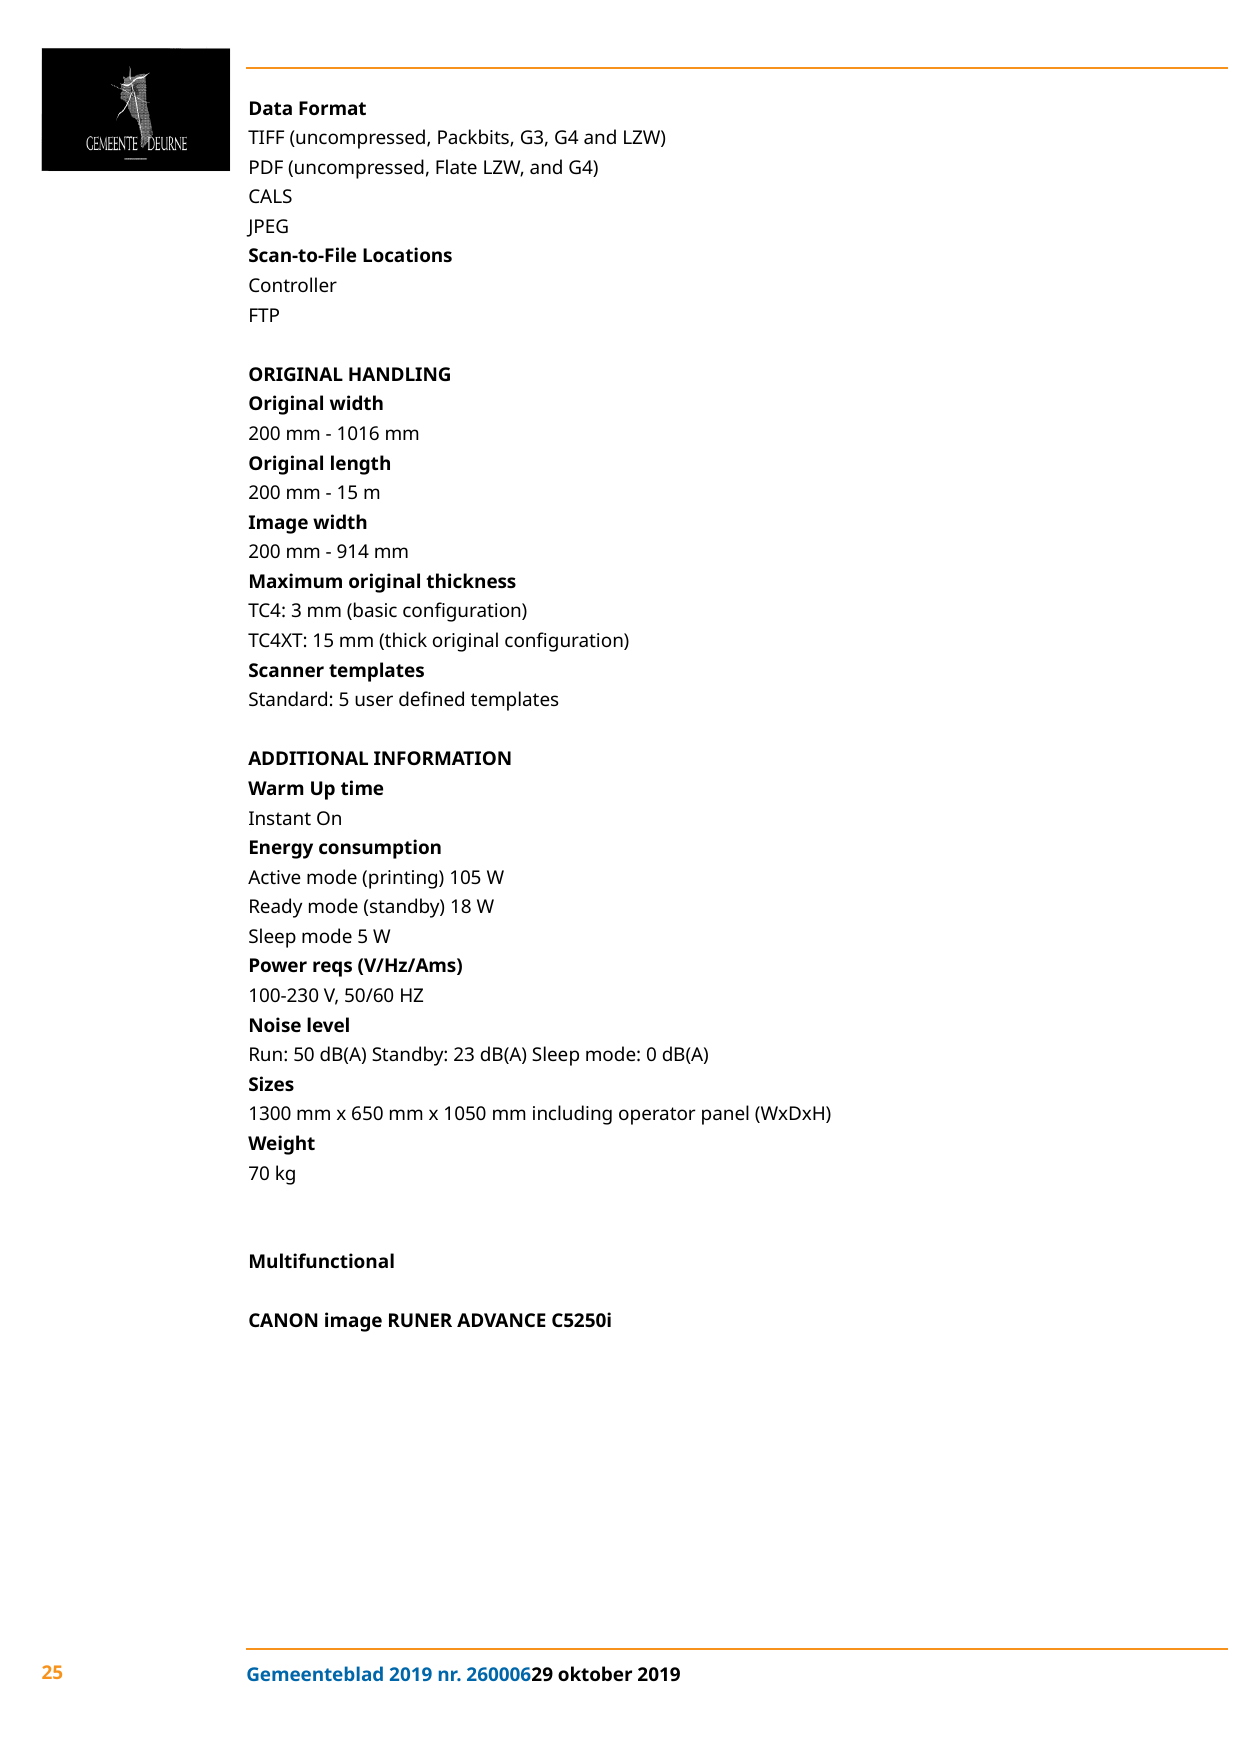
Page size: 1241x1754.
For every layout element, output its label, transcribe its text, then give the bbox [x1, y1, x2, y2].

text ADDITIONAL INFORMATION [248, 746, 1152, 771]
picture [41, 47, 231, 172]
text Original width [248, 391, 1152, 416]
text Warm Up time [248, 775, 1152, 801]
text TC4: 3 mm (basic configuration) [248, 598, 1152, 623]
text TC4XT: 15 mm (thick original configuration) [248, 627, 1152, 653]
text Original length [248, 450, 1152, 476]
text Sizes [248, 1071, 1152, 1097]
text Instant On [248, 805, 1152, 831]
text Maximum original thickness [248, 568, 1152, 594]
text Image width [248, 509, 1152, 535]
text Standard: 5 user defined templates [248, 686, 1152, 712]
text Data Format [248, 95, 1152, 121]
text 70 kg [248, 1160, 1152, 1186]
text 200 mm - 914 mm [248, 538, 1152, 564]
text PDF (uncompressed, Flate LZW, and G4) [248, 154, 1152, 180]
text Run: 50 dB(A) Standby: 23 dB(A) Sleep mode: 0 dB(A) [248, 1041, 1152, 1067]
text Sleep mode 5 W [248, 923, 1152, 949]
text Weight [248, 1130, 1152, 1156]
text Ready mode (standby) 18 W [248, 893, 1152, 919]
text Energy consumption [248, 834, 1152, 860]
text FTP [248, 302, 1152, 328]
text Multifunctional [248, 1248, 1152, 1274]
text Active mode (printing) 105 W [248, 864, 1152, 890]
text Scanner templates [248, 657, 1152, 683]
text TIFF (uncompressed, Packbits, G3, G4 and LZW) [248, 124, 1152, 150]
text 1300 mm x 650 mm x 1050 mm including operator panel (WxDxH) [248, 1101, 1152, 1126]
text CANON image RUNER ADVANCE C5250i [248, 1308, 1152, 1333]
text ORIGINAL HANDLING [248, 361, 1152, 387]
text Noise level [248, 1012, 1152, 1038]
text Power reqs (V/Hz/Ams) [248, 953, 1152, 978]
text CALS [248, 183, 1152, 209]
text 200 mm - 15 m [248, 479, 1152, 505]
text 100-230 V, 50/60 HZ [248, 982, 1152, 1008]
text Scan-to-File Locations [248, 243, 1152, 268]
text JPEG [248, 213, 1152, 239]
text 200 mm - 1016 mm [248, 420, 1152, 446]
text Controller [248, 272, 1152, 298]
